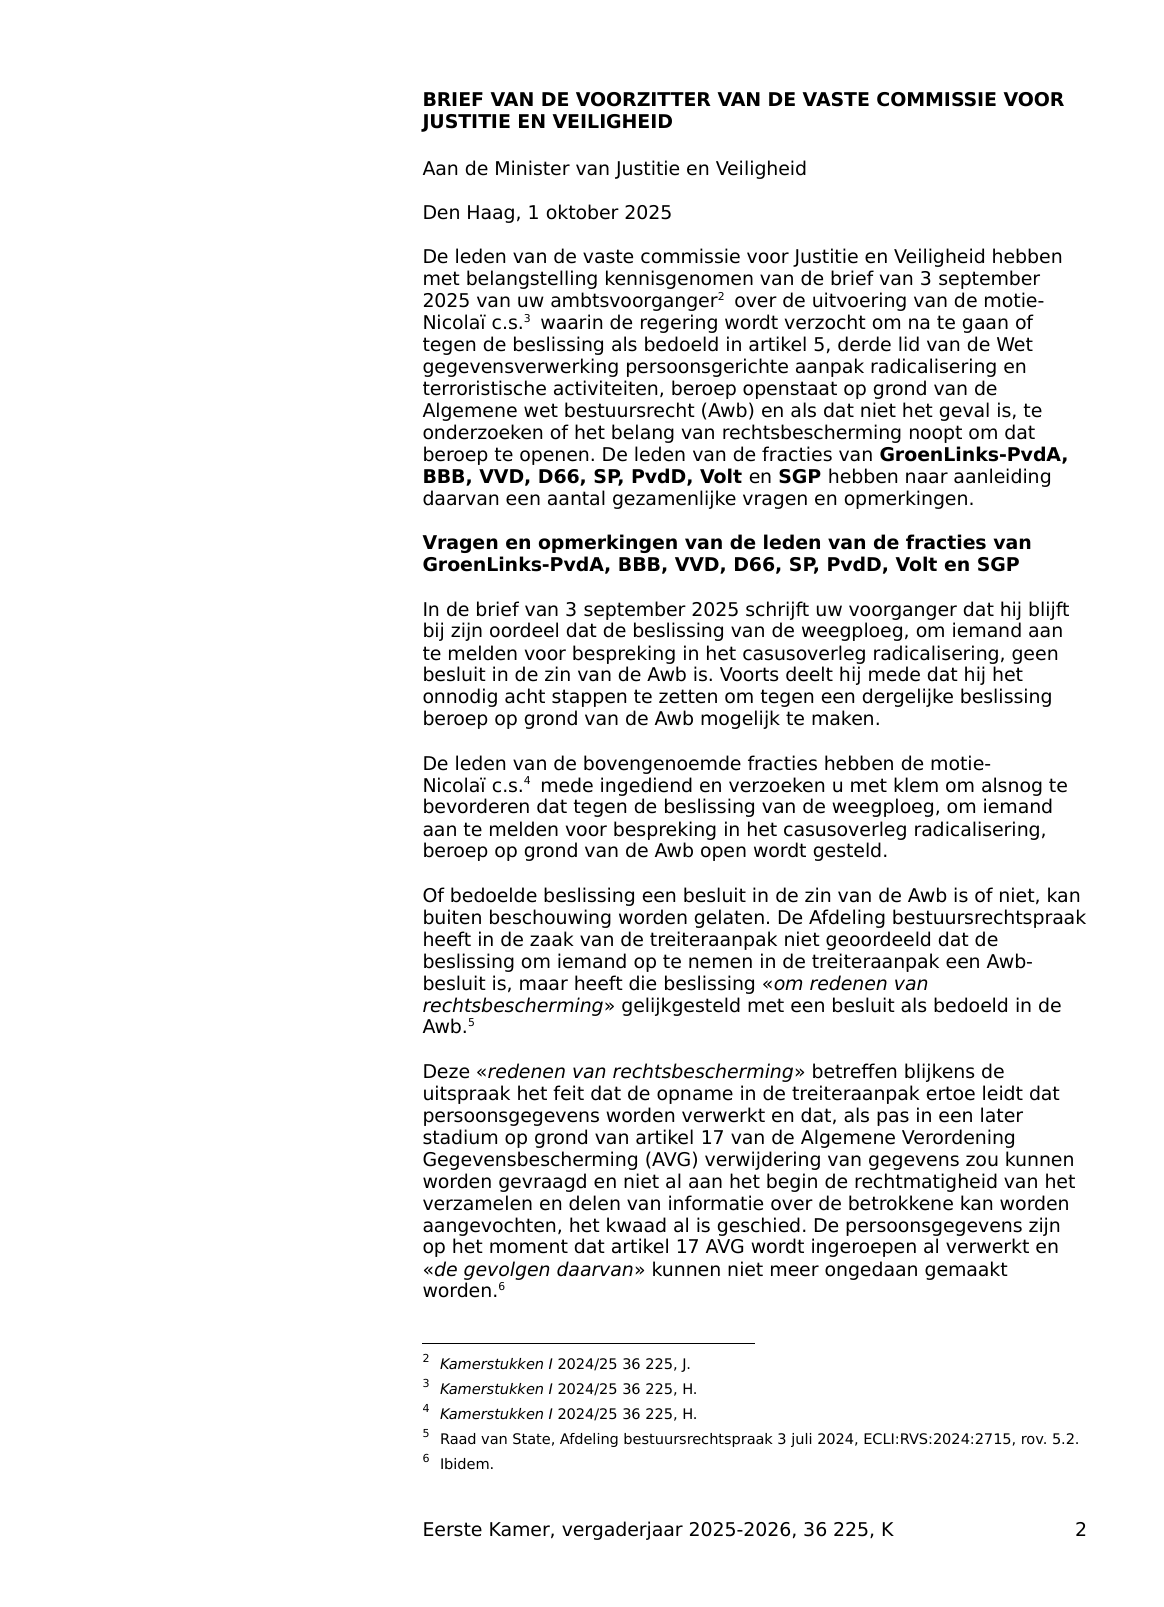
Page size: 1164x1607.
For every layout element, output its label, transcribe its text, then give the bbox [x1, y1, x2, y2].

text Deze «redenen van rechtsbescherming» betreffen blijkens de uitspraak het feit dat de opname in de treiteraanpak ertoe leidt dat persoonsgegevens worden verwerkt en dat, als pas in een later stadium op grond van artikel 17 van de Algemene Verordening Gegevensbescherming (AVG) verwijdering van gegevens zou kunnen worden gevraagd en niet al aan het begin de rechtmatigheid van het verzamelen en delen van informatie over de betrokkene kan worden aangevochten, het kwaad al is geschied. De persoonsgegevens zijn op het moment dat artikel 17 AVG wordt ingeroepen al verwerkt en «de gevolgen daarvan» kunnen niet meer ongedaan gemaakt worden. [422, 1061, 1087, 1302]
text Of bedoelde beslissing een besluit in de zin van de Awb is of niet, kan buiten beschouwing worden gelaten. De Afdeling bestuursrechtspraak heeft in de zaak van de treiteraanpak niet geoordeeld dat de beslissing om iemand op te nemen in de treiteraanpak een Awb-besluit is, maar heeft die beslissing «om redenen van rechtsbescherming» gelijkgesteld met een besluit als bedoeld in de Awb. [422, 884, 1087, 1038]
subtitle Vragen en opmerkingen van de leden van de fracties van GroenLinks-PvdA, BBB, VVD, D66, SP, PvdD, Volt en SGP [422, 532, 1087, 576]
text Aan de Minister van Justitie en Veiligheid [422, 158, 1087, 180]
text Kamerstukken I 2024/25 36 225, J. [422, 1352, 1087, 1374]
text In de brief van 3 september 2025 schrijft uw voorganger dat hij blijft bij zijn oordeel dat de beslissing van de weegploeg, om iemand aan te melden voor bespreking in het casusoverleg radicalisering, geen besluit in de zin van de Awb is. Voorts deelt hij mede dat hij het onnodig acht stappen te zetten om tegen een dergelijke beslissing beroep op grond van de Awb mogelijk te maken. [422, 598, 1087, 730]
text De leden van de vaste commissie voor Justitie en Veiligheid hebben met belangstelling kennisgenomen van de brief van 3 september 2025 van uw ambtsvoorganger over de uitvoering van de motie-Nicolaï c.s. waarin de regering wordt verzocht om na te gaan of tegen de beslissing als bedoeld in artikel 5, derde lid van de Wet gegevensverwerking persoonsgerichte aanpak radicalisering en terroristische activiteiten, beroep openstaat op grond van de Algemene wet bestuursrecht (Awb) en als dat niet het geval is, te onderzoeken of het belang van rechtsbescherming noopt om dat beroep te openen. De leden van de fracties van GroenLinks-PvdA, BBB, VVD, D66, SP, PvdD, Volt en SGP hebben naar aanleiding daarvan een aantal gezamenlijke vragen en opmerkingen. [422, 246, 1087, 510]
text Ibidem. [422, 1452, 1087, 1474]
text Raad van State, Afdeling bestuursrechtspraak 3 juli 2024, ECLI:RVS:2024:2715, rov. 5.2. [422, 1427, 1087, 1449]
subtitle BRIEF VAN DE VOORZITTER VAN DE VASTE COMMISSIE VOOR JUSTITIE EN VEILIGHEID [422, 89, 1087, 133]
text Den Haag, 1 oktober 2025 [422, 202, 1087, 224]
text De leden van de bovengenoemde fracties hebben de motie-Nicolaï c.s. mede ingediend en verzoeken u met klem om alsnog te bevorderen dat tegen de beslissing van de weegploeg, om iemand aan te melden voor bespreking in het casusoverleg radicalisering, beroep op grond van de Awb open wordt gesteld. [422, 752, 1087, 862]
text Kamerstukken I 2024/25 36 225, H. [422, 1377, 1087, 1399]
text Kamerstukken I 2024/25 36 225, H. [422, 1402, 1087, 1424]
